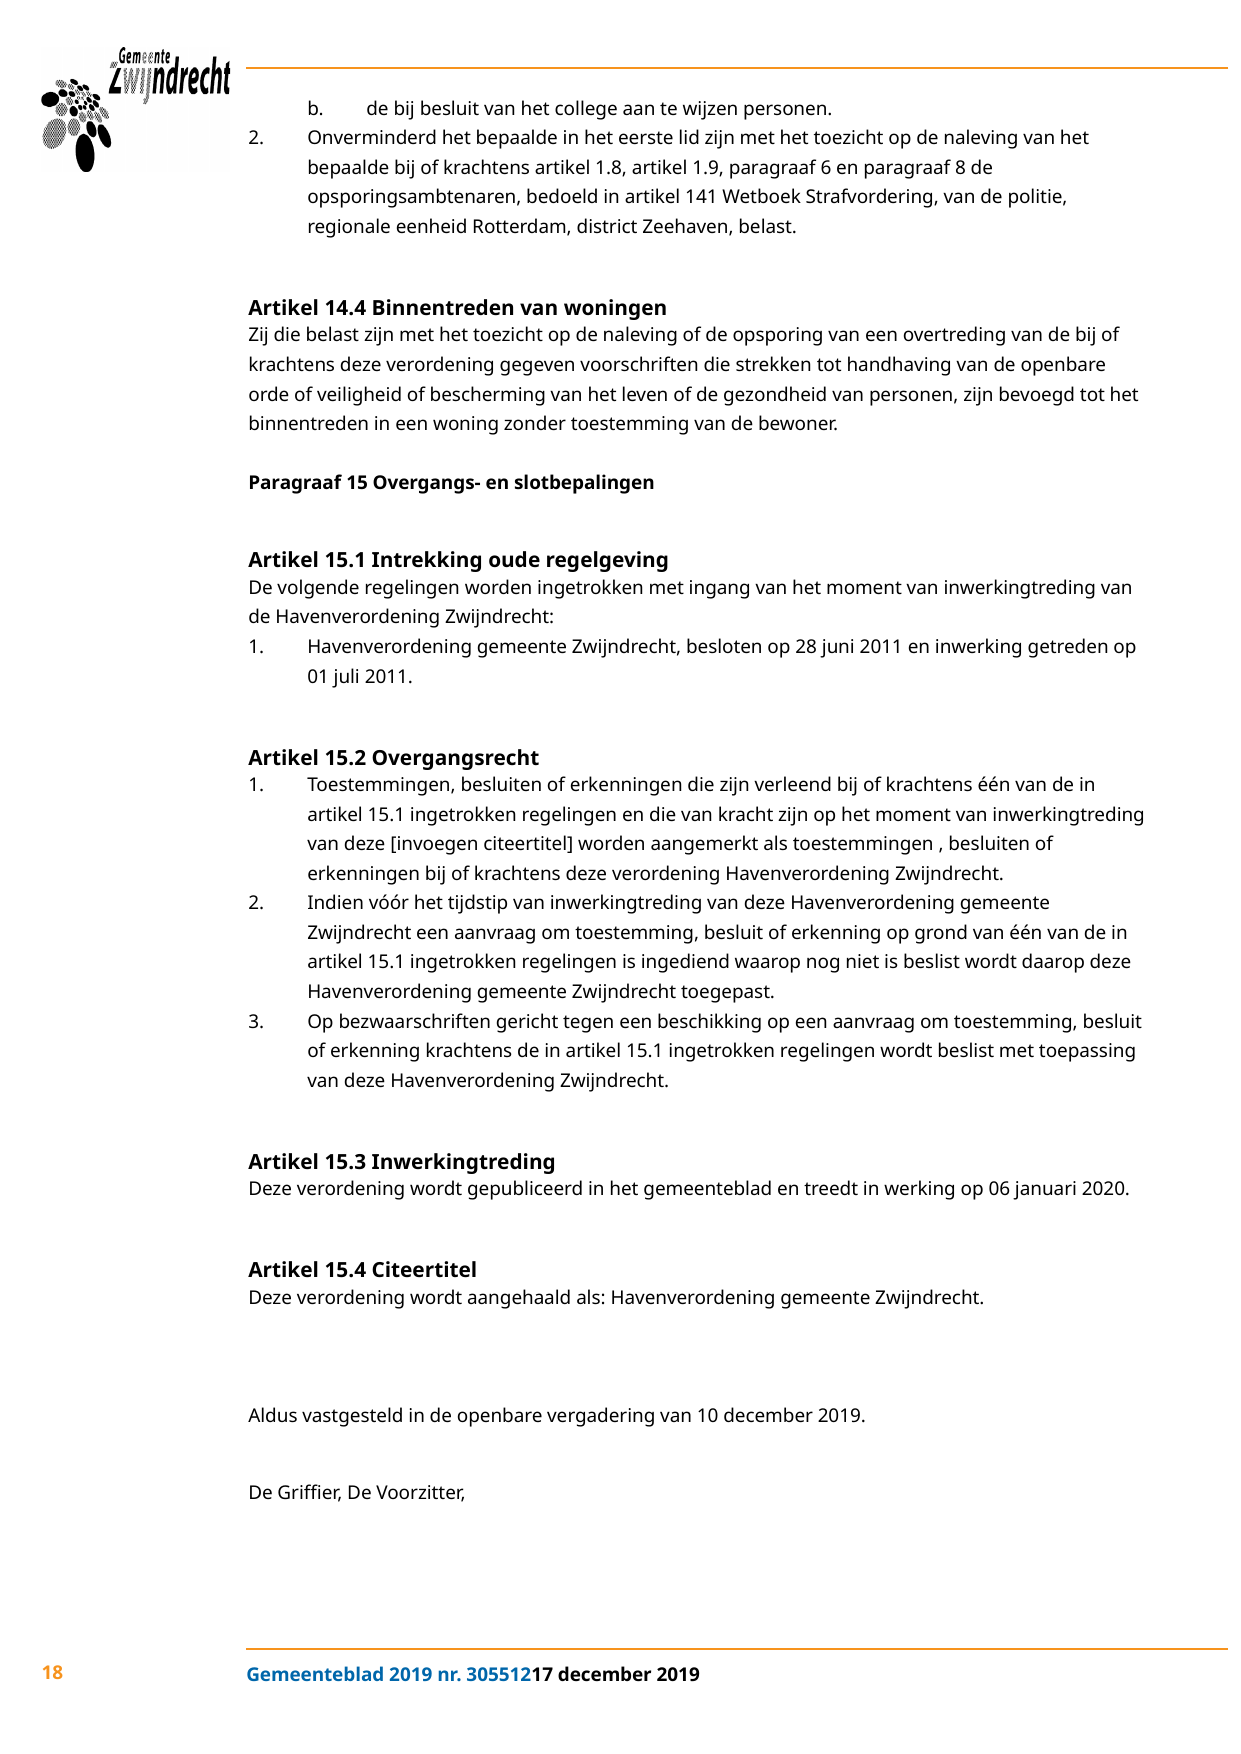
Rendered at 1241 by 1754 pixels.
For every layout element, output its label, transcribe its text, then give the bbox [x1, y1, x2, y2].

text Zij die belast zijn met het toezicht op de naleving of de opsporing van een overtreding van de bij of krachtens deze verordening gegeven voorschriften die strekken tot handhaving van de openbare orde of veiligheid of bescherming van het leven of de gezondheid van personen, zijn bevoegd tot het binnentreden in een woning zonder toestemming van de bewoner. [248, 322, 1152, 436]
text Artikel 14.4 Binnentreden van woningen [248, 293, 1152, 322]
text Deze verordening wordt aangehaald als: Havenverordening gemeente Zwijndrecht. [248, 1284, 1152, 1310]
text De Griffier, De Voorzitter, [248, 1479, 1152, 1505]
text De volgende regelingen worden ingetrokken met ingang van het moment van inwerkingtreding van de Havenverordening Zwijndrecht: [248, 574, 1152, 629]
list Indien vóór het tijdstip van inwerkingtreding van deze Havenverordening gemeente Zwijndrecht een aanvraag om toestemming, besluit of erkenning op grond van één van de in artikel 15.1 ingetrokken regelingen is ingediend waarop nog niet is beslist wordt daarop deze Havenverordening gemeente Zwijndrecht toegepast. [248, 889, 1152, 1004]
text Artikel 15.2 Overgangsrecht [248, 743, 1152, 771]
text Paragraaf 15 Overgangs- en slotbepalingen [248, 469, 1152, 495]
text Aldus vastgesteld in de openbare vergadering van 10 december 2019. [248, 1402, 1152, 1428]
text Artikel 15.3 Inwerkingtreding [248, 1147, 1152, 1176]
list de bij besluit van het college aan te wijzen personen. [307, 95, 1152, 121]
list Onverminderd het bepaalde in het eerste lid zijn met het toezicht op de naleving van het bepaalde bij of krachtens artikel 1.8, artikel 1.9, paragraaf 6 en paragraaf 8 de opsporingsambtenaren, bedoeld in artikel 141 Wetboek Strafvordering, van de politie, regionale eenheid Rotterdam, district Zeehaven, belast. [248, 124, 1152, 239]
list Toestemmingen, besluiten of erkenningen die zijn verleend bij of krachtens één van de in artikel 15.1 ingetrokken regelingen en die van kracht zijn op het moment van inwerkingtreding van deze [invoegen citeertitel] worden aangemerkt als toestemmingen , besluiten of erkenningen bij of krachtens deze verordening Havenverordening Zwijndrecht. [248, 771, 1152, 886]
text Artikel 15.1 Intrekking oude regelgeving [248, 546, 1152, 574]
picture [41, 47, 231, 172]
list Op bezwaarschriften gericht tegen een beschikking op een aanvraag om toestemming, besluit of erkenning krachtens de in artikel 15.1 ingetrokken regelingen wordt beslist met toepassing van deze Havenverordening Zwijndrecht. [248, 1008, 1152, 1093]
text Deze verordening wordt gepubliceerd in het gemeenteblad en treedt in werking op 06 januari 2020. [248, 1176, 1152, 1201]
text Artikel 15.4 Citeertitel [248, 1256, 1152, 1284]
list Havenverordening gemeente Zwijndrecht, besloten op 28 juni 2011 en inwerking getreden op 01 juli 2011. [248, 633, 1152, 688]
